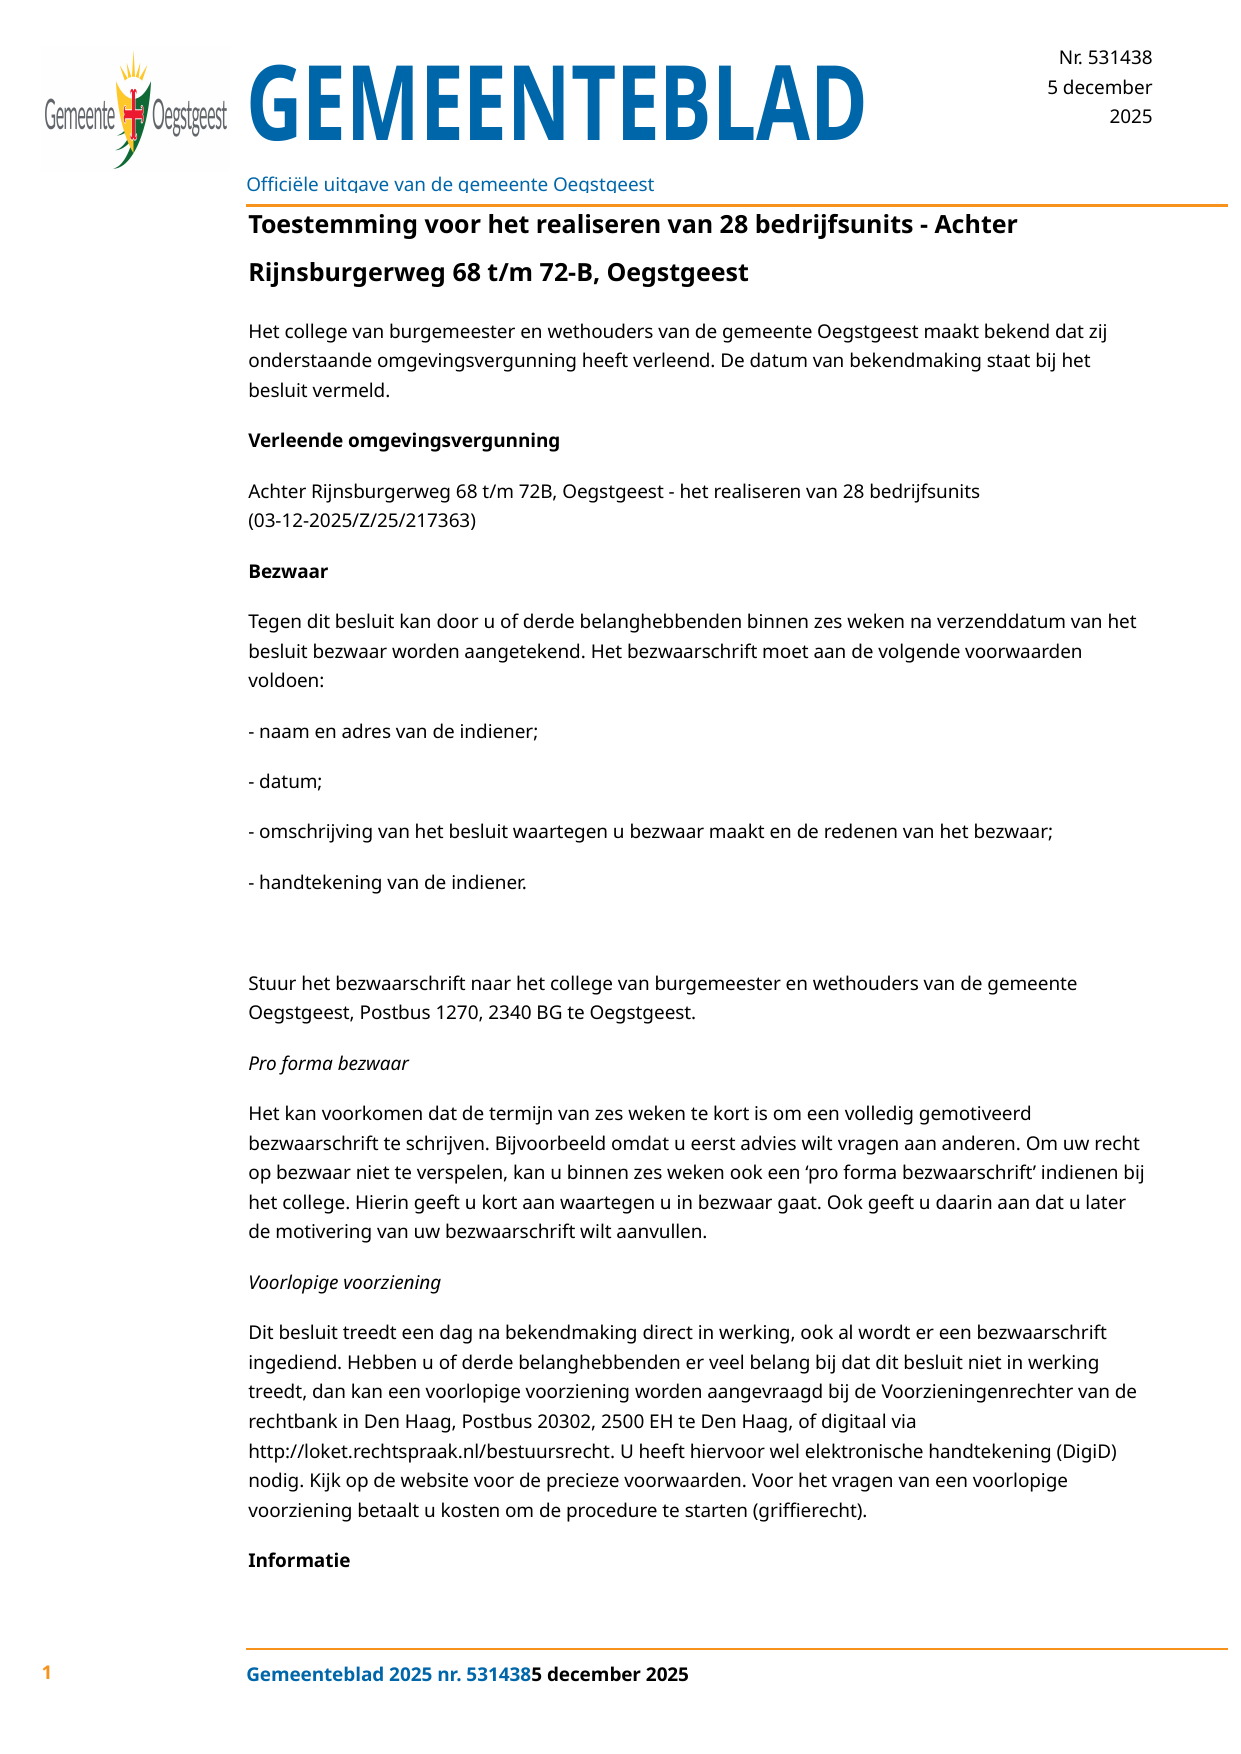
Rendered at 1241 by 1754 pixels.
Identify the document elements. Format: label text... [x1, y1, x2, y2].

text Toestemming voor het realiseren van 28 bedrijfsunits - Achter Rijnsburgerweg 68 t/m 72-B, Oegstgeest [248, 207, 1152, 288]
text Bezwaar [248, 558, 1152, 584]
text Stuur het bezwaarschrift naar het college van burgemeester en wethouders van de gemeente Oegstgeest, Postbus 1270, 2340 BG te Oegstgeest. [248, 970, 1152, 1025]
text - datum; [248, 768, 1152, 794]
text Het college van burgemeester en wethouders van de gemeente Oegstgeest maakt bekend dat zij onderstaande omgevingsvergunning heeft verleend. De datum van bekendmaking staat bij het besluit vermeld. [248, 318, 1152, 403]
text - handtekening van de indiener. [248, 869, 1152, 895]
picture [41, 47, 231, 172]
text Voorlopige voorziening [248, 1269, 1152, 1295]
text - omschrijving van het besluit waartegen u bezwaar maakt en de redenen van het bezwaar; [248, 819, 1152, 844]
text Informatie [248, 1547, 1152, 1573]
text Dit besluit treedt een dag na bekendmaking direct in werking, ook al wordt er een bezwaarschrift ingediend. Hebben u of derde belanghebbenden er veel belang bij dat dit besluit niet in werking treedt, dan kan een voorlopige voorziening worden aangevraagd bij de Voorzieningenrechter van de rechtbank in Den Haag, Postbus 20302, 2500 EH te Den Haag, of digitaal via http://loket.rechtspraak.nl/bestuursrecht. U heeft hiervoor wel elektronische handtekening (DigiD) nodig. Kijk op de website voor de precieze voorwaarden. Voor het vragen van een voorlopige voorziening betaalt u kosten om de procedure te starten (griffierecht). [248, 1319, 1152, 1523]
text Tegen dit besluit kan door u of derde belanghebbenden binnen zes weken na verzenddatum van het besluit bezwaar worden aangetekend. Het bezwaarschrift moet aan de volgende voorwaarden voldoen: [248, 608, 1152, 693]
text Pro forma bezwaar [248, 1050, 1152, 1076]
text Achter Rijnsburgerweg 68 t/m 72B, Oegstgeest - het realiseren van 28 bedrijfsunits (03-12-2025/Z/25/217363) [248, 478, 1152, 533]
text - naam en adres van de indiener; [248, 718, 1152, 744]
text Verleende omgevingsvergunning [248, 427, 1152, 453]
text Het kan voorkomen dat de termijn van zes weken te kort is om een volledig gemotiveerd bezwaarschrift te schrijven. Bijvoorbeeld omdat u eerst advies wilt vragen aan anderen. Om uw recht op bezwaar niet te verspelen, kan u binnen zes weken ook een ‘pro forma bezwaarschrift’ indienen bij het college. Hierin geeft u kort aan waartegen u in bezwaar gaat. Ook geeft u daarin aan dat u later de motivering van uw bezwaarschrift wilt aanvullen. [248, 1100, 1152, 1244]
